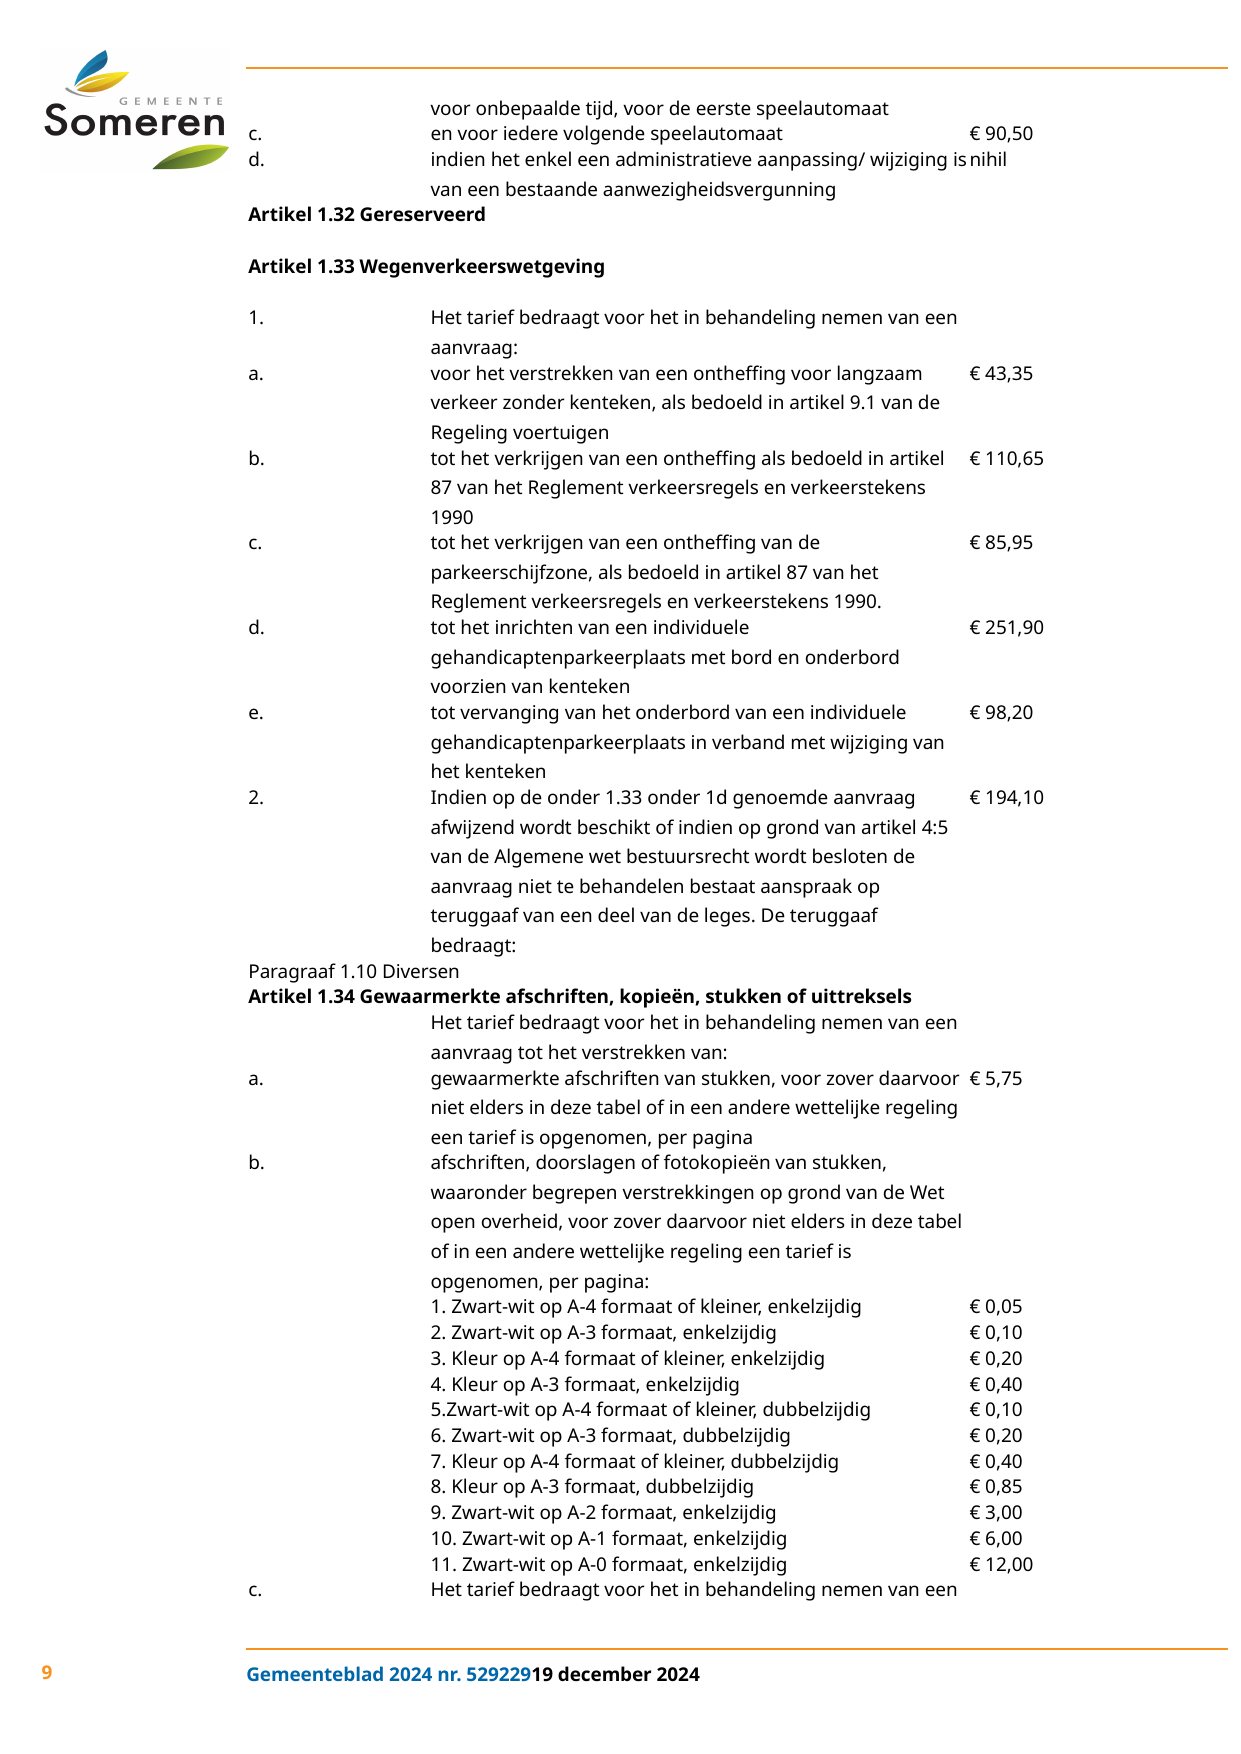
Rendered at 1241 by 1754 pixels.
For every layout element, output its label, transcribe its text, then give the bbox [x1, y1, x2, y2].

table_cell 6. Zwart-wit op A-3 formaat, dubbelzijdig [430, 1422, 969, 1448]
table_cell voor het verstrekken van een ontheffing voor langzaam verkeer zonder kenteken, als bedoeld in artikel 9.1 van de Regeling voertuigen [430, 360, 969, 445]
table_cell € 43,35 [969, 360, 1152, 445]
table_cell € 12,00 [969, 1551, 1152, 1577]
table_cell Het tarief bedraagt voor het in behandeling nemen van een aanvraag tot het verstrekken van: [430, 1009, 969, 1065]
table_cell [430, 279, 969, 304]
table_cell € 0,20 [969, 1345, 1152, 1371]
table_cell [248, 1551, 430, 1577]
table_cell € 6,00 [969, 1525, 1152, 1551]
table_cell 11. Zwart-wit op A-0 formaat, enkelzijdig [430, 1551, 969, 1577]
table_cell Artikel 1.33 Wegenverkeerswetgeving [248, 253, 1152, 279]
table_cell b. [248, 445, 430, 529]
table_cell en voor iedere volgende speelautomaat [430, 121, 969, 146]
table_cell Het tarief bedraagt voor het in behandeling nemen van een [430, 1577, 969, 1602]
table_cell tot vervanging van het onderbord van een individuele gehandicaptenparkeerplaats in verband met wijziging van het kenteken [430, 699, 969, 784]
table_cell 3. Kleur op A-4 formaat of kleiner, enkelzijdig [430, 1345, 969, 1371]
table_cell € 0,20 [969, 1422, 1152, 1448]
table_cell [248, 1345, 430, 1371]
table_cell Het tarief bedraagt voor het in behandeling nemen van een aanvraag: [430, 305, 969, 360]
table_cell c. [248, 530, 430, 614]
table_cell nihil [969, 146, 1152, 202]
table_cell Artikel 1.32 Gereserveerd [248, 202, 1152, 227]
table_cell € 90,50 [969, 121, 1152, 146]
table_cell € 3,00 [969, 1500, 1152, 1525]
table_cell € 0,40 [969, 1371, 1152, 1397]
table_cell c. [248, 121, 430, 146]
table_cell 4. Kleur op A-3 formaat, enkelzijdig [430, 1371, 969, 1397]
table_cell Indien op de onder 1.33 onder 1d genoemde aanvraag afwijzend wordt beschikt of indien op grond van artikel 4:5 van de Algemene wet bestuursrecht wordt besloten de aanvraag niet te behandelen bestaat aanspraak op teruggaaf van een deel van de leges. De teruggaaf bedraagt: [430, 784, 969, 958]
table_cell 1. Zwart-wit op A-4 formaat of kleiner, enkelzijdig [430, 1294, 969, 1319]
table_cell Artikel 1.34 Gewaarmerkte afschriften, kopieën, stukken of uittreksels [248, 984, 1152, 1009]
table_cell c. [248, 1577, 430, 1602]
table_cell voor onbepaalde tijd, voor de eerste speelautomaat [430, 95, 969, 121]
table_cell € 5,75 [969, 1065, 1152, 1149]
table_cell a. [248, 360, 430, 445]
table_cell [969, 279, 1152, 304]
table_cell 8. Kleur op A-3 formaat, dubbelzijdig [430, 1474, 969, 1499]
table_cell 9. Zwart-wit op A-2 formaat, enkelzijdig [430, 1500, 969, 1525]
table_cell tot het verkrijgen van een ontheffing als bedoeld in artikel 87 van het Reglement verkeersregels en verkeerstekens 1990 [430, 445, 969, 529]
table_cell [969, 1009, 1152, 1065]
table_cell [248, 1371, 430, 1397]
table_cell [248, 1500, 430, 1525]
table_cell € 0,85 [969, 1474, 1152, 1499]
table_cell a. [248, 1065, 430, 1149]
table_cell Paragraaf 1.10 Diversen [248, 958, 1152, 984]
table_cell € 0,05 [969, 1294, 1152, 1319]
table_cell tot het verkrijgen van een ontheffing van de parkeerschijfzone, als bedoeld in artikel 87 van het Reglement verkeersregels en verkeerstekens 1990. [430, 530, 969, 614]
table_cell indien het enkel een administratieve aanpassing/ wijziging is van een bestaande aanwezigheidsvergunning [430, 146, 969, 202]
table_cell [969, 305, 1152, 360]
table_cell tot het inrichten van een individuele gehandicaptenparkeerplaats met bord en onderbord voorzien van kenteken [430, 615, 969, 699]
table_cell 10. Zwart-wit op A-1 formaat, enkelzijdig [430, 1525, 969, 1551]
table_cell € 98,20 [969, 699, 1152, 784]
table_cell [969, 227, 1152, 253]
picture [41, 47, 231, 172]
table_cell b. [248, 1150, 430, 1294]
table_cell [969, 1577, 1152, 1602]
table_cell [248, 279, 430, 304]
table_cell [248, 1009, 430, 1065]
table_cell [248, 1525, 430, 1551]
table_cell d. [248, 615, 430, 699]
table_cell € 0,10 [969, 1397, 1152, 1422]
table_cell € 0,10 [969, 1319, 1152, 1345]
table_cell [430, 227, 969, 253]
table_cell 2. Zwart-wit op A-3 formaat, enkelzijdig [430, 1319, 969, 1345]
table_cell [248, 1448, 430, 1474]
table_cell [248, 1397, 430, 1422]
table_cell 7. Kleur op A-4 formaat of kleiner, dubbelzijdig [430, 1448, 969, 1474]
table_cell [248, 1319, 430, 1345]
table_cell [248, 227, 430, 253]
table_cell e. [248, 699, 430, 784]
table_cell € 110,65 [969, 445, 1152, 529]
table_cell [248, 95, 430, 121]
table_cell 2. [248, 784, 430, 958]
table_cell € 251,90 [969, 615, 1152, 699]
table_cell [248, 1474, 430, 1499]
table_cell € 85,95 [969, 530, 1152, 614]
table_cell [969, 1150, 1152, 1294]
table_cell afschriften, doorslagen of fotokopieën van stukken, waaronder begrepen verstrekkingen op grond van de Wet open overheid, voor zover daarvoor niet elders in deze tabel of in een andere wettelijke regeling een tarief is opgenomen, per pagina: [430, 1150, 969, 1294]
table_cell [969, 95, 1152, 121]
table_cell € 0,40 [969, 1448, 1152, 1474]
table_cell € 194,10 [969, 784, 1152, 958]
table_cell [248, 1422, 430, 1448]
table_cell 1. [248, 305, 430, 360]
table_cell d. [248, 146, 430, 202]
table_cell [248, 1294, 430, 1319]
table_cell 5.Zwart-wit op A-4 formaat of kleiner, dubbelzijdig [430, 1397, 969, 1422]
table_cell gewaarmerkte afschriften van stukken, voor zover daarvoor niet elders in deze tabel of in een andere wettelijke regeling een tarief is opgenomen, per pagina [430, 1065, 969, 1149]
